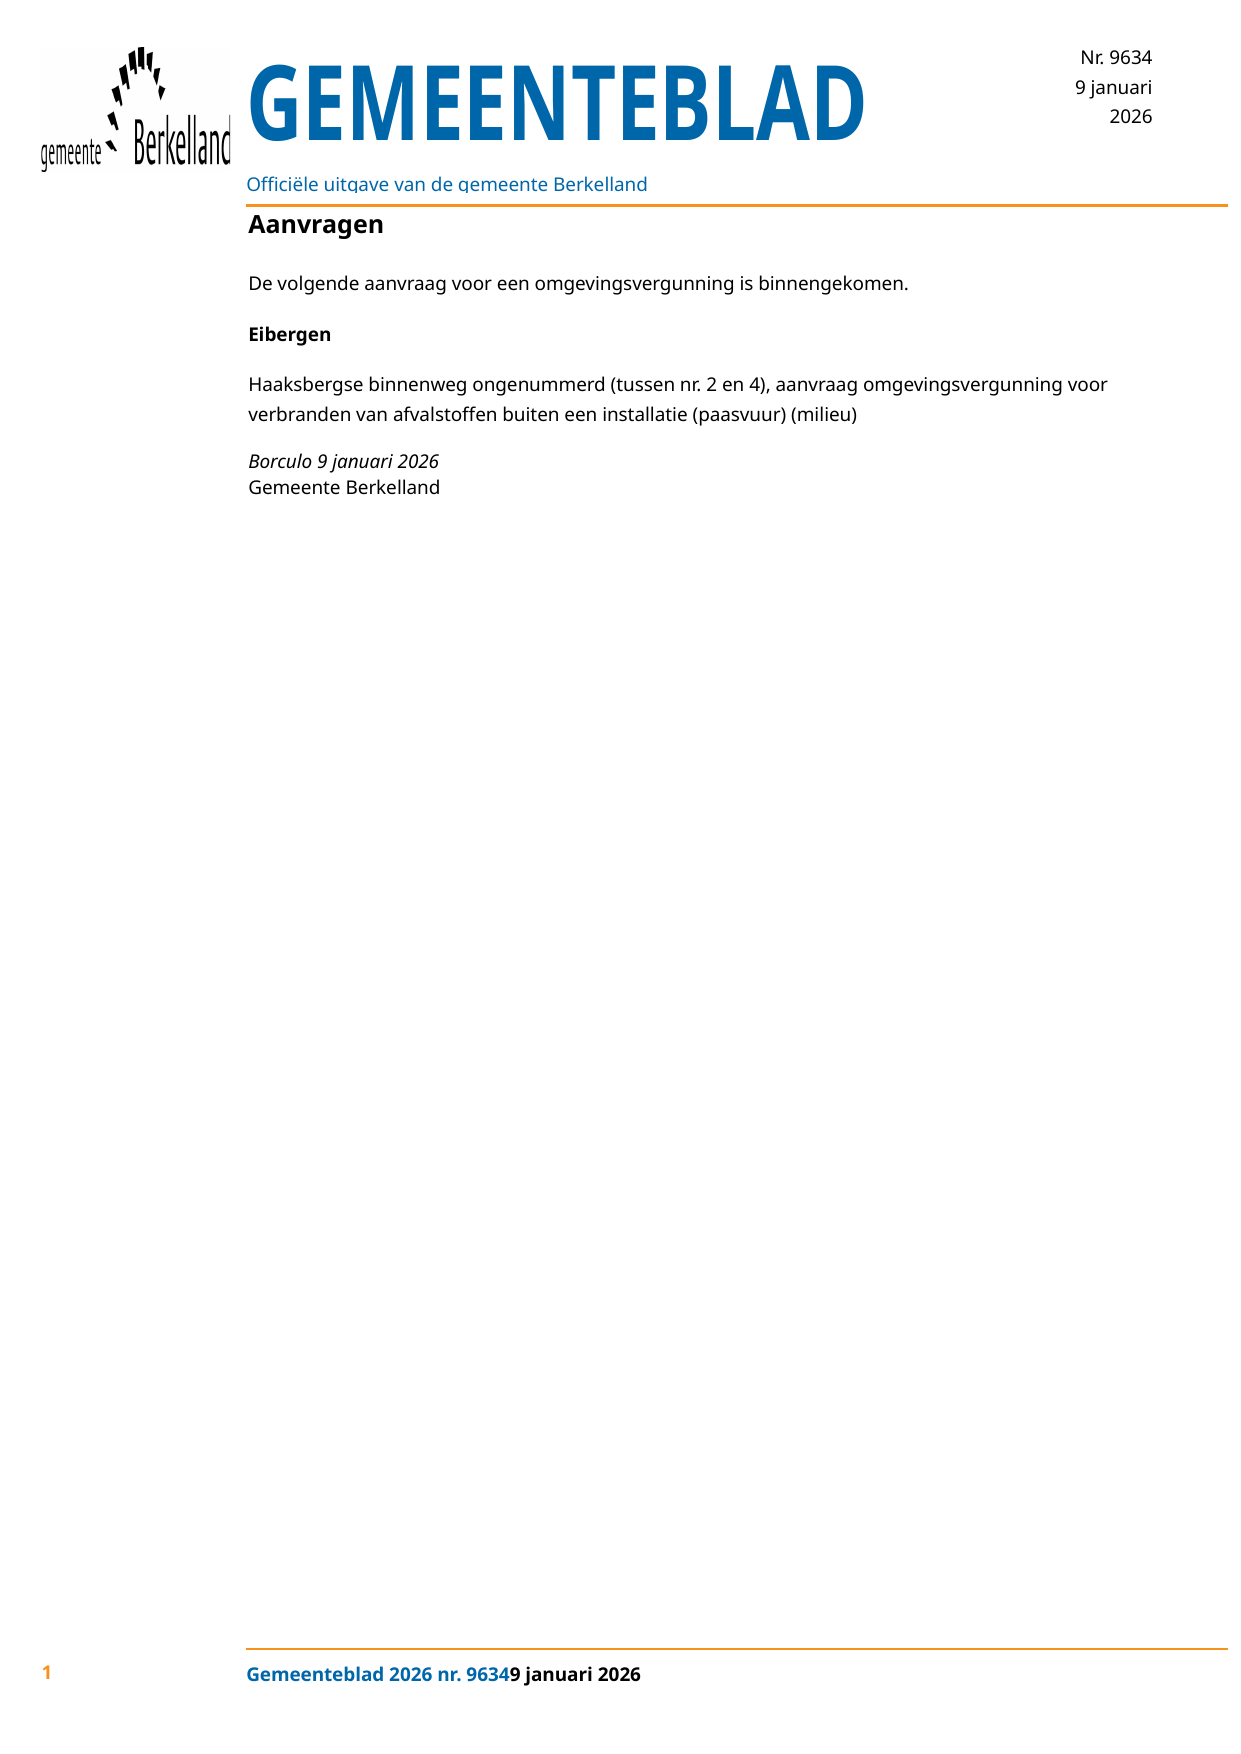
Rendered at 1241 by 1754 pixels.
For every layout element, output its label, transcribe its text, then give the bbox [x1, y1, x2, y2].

text Haaksbergse binnenweg ongenummerd (tussen nr. 2 en 4), aanvraag omgevingsvergunning voor verbranden van afvalstoffen buiten een installatie (paasvuur) (milieu) [248, 371, 1152, 426]
text De volgende aanvraag voor een omgevingsvergunning is binnengekomen. [248, 270, 1152, 296]
text Aanvragen [248, 207, 1152, 241]
text Borculo 9 januari 2026 [248, 448, 1152, 474]
picture [41, 47, 231, 172]
text Gemeente Berkelland [248, 474, 1152, 500]
text Eibergen [248, 321, 1152, 346]
